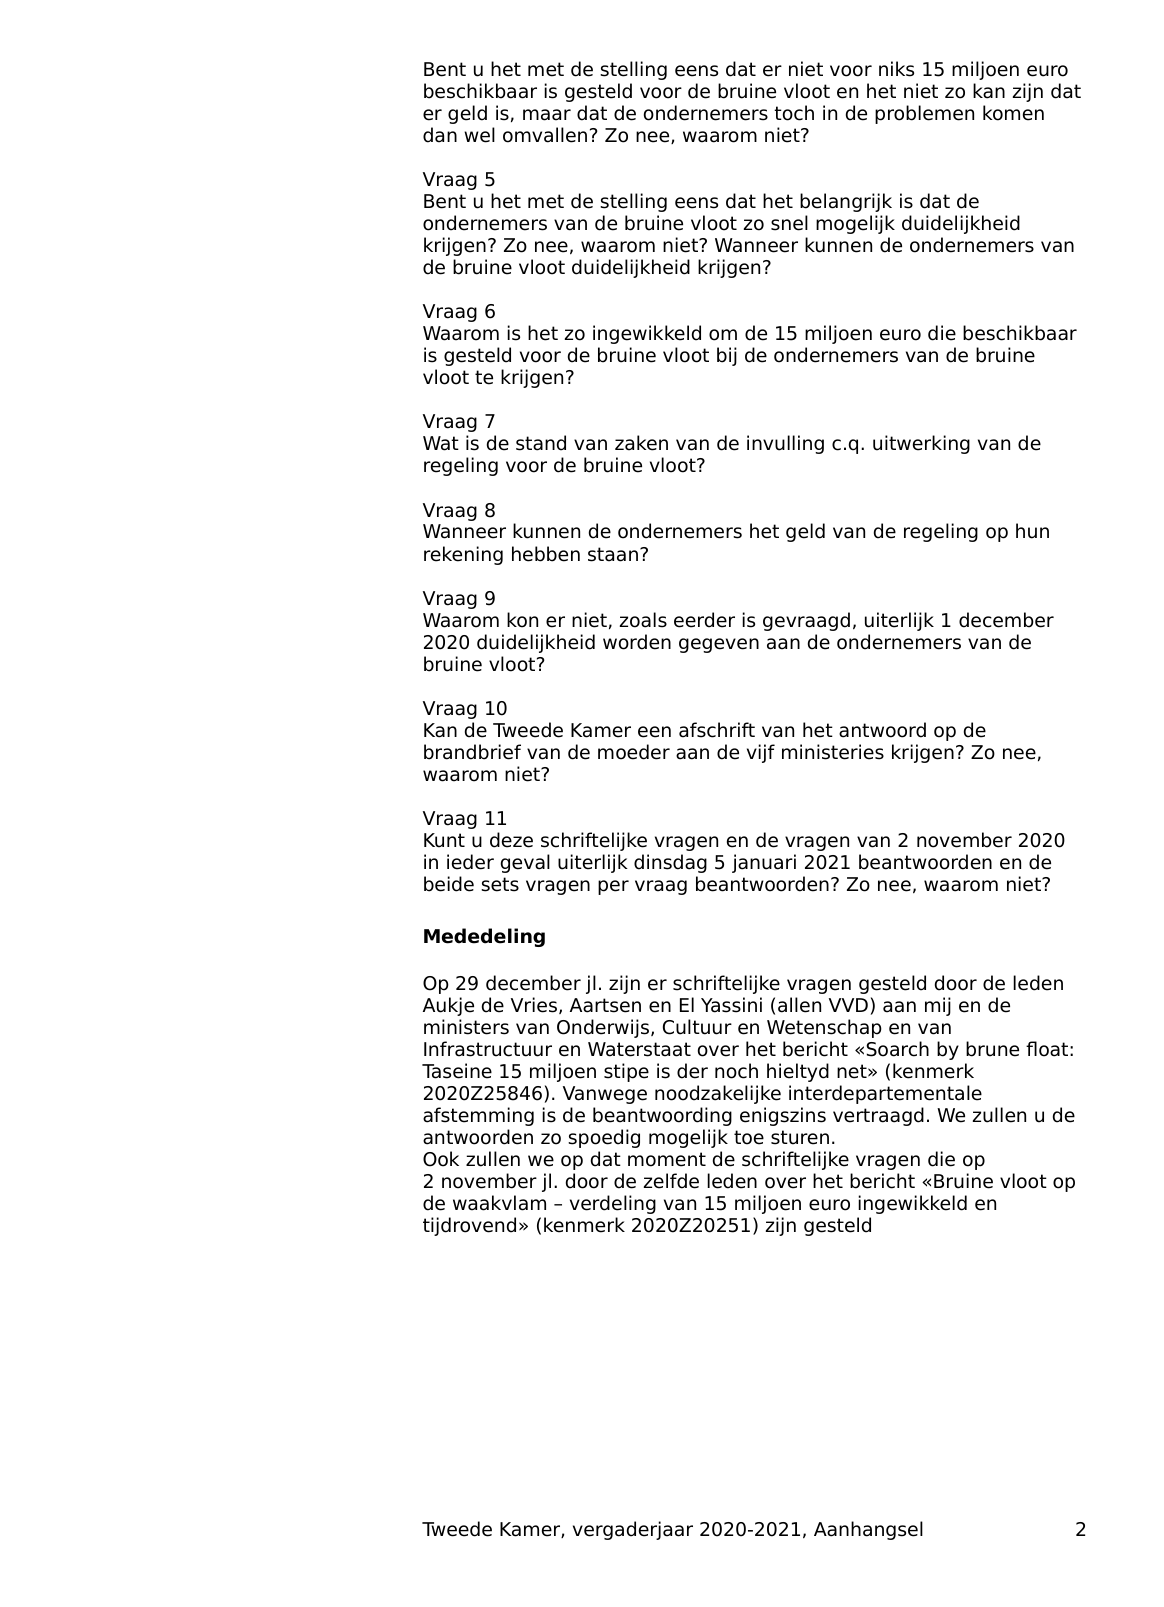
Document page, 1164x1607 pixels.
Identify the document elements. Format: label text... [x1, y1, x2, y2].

text Vraag 10 [422, 698, 1087, 720]
subtitle Mededeling [422, 926, 1087, 948]
text Wanneer kunnen de ondernemers het geld van de regeling op hun rekening hebben staan? [422, 521, 1087, 565]
text Wat is de stand van zaken van de invulling c.q. uitwerking van de regeling voor de bruine vloot? [422, 433, 1087, 477]
text Waarom is het zo ingewikkeld om de 15 miljoen euro die beschikbaar is gesteld voor de bruine vloot bij de ondernemers van de bruine vloot te krijgen? [422, 323, 1087, 389]
text Vraag 8 [422, 499, 1087, 521]
text Vraag 5 [422, 169, 1087, 191]
text Vraag 9 [422, 588, 1087, 609]
text Vraag 6 [422, 301, 1087, 323]
text Waarom kon er niet, zoals eerder is gevraagd, uiterlijk 1 december 2020 duidelijkheid worden gegeven aan de ondernemers van de bruine vloot? [422, 609, 1087, 676]
text Vraag 11 [422, 808, 1087, 830]
text Bent u het met de stelling eens dat het belangrijk is dat de ondernemers van de bruine vloot zo snel mogelijk duidelijkheid krijgen? Zo nee, waarom niet? Wanneer kunnen de ondernemers van de bruine vloot duidelijkheid krijgen? [422, 191, 1087, 279]
text Ook zullen we op dat moment de schriftelijke vragen die op 2 november jl. door de zelfde leden over het bericht «Bruine vloot op de waakvlam – verdeling van 15 miljoen euro ingewikkeld en tijdrovend» (kenmerk 2020Z20251) zijn gesteld [422, 1148, 1087, 1236]
text Bent u het met de stelling eens dat er niet voor niks 15 miljoen euro beschikbaar is gesteld voor de bruine vloot en het niet zo kan zijn dat er geld is, maar dat de ondernemers toch in de problemen komen dan wel omvallen? Zo nee, waarom niet? [422, 59, 1087, 147]
text Kunt u deze schriftelijke vragen en de vragen van 2 november 2020 in ieder geval uiterlijk dinsdag 5 januari 2021 beantwoorden en de beide sets vragen per vraag beantwoorden? Zo nee, waarom niet? [422, 830, 1087, 896]
text Op 29 december jl. zijn er schriftelijke vragen gesteld door de leden Aukje de Vries, Aartsen en El Yassini (allen VVD) aan mij en de ministers van Onderwijs, Cultuur en Wetenschap en van Infrastructuur en Waterstaat over het bericht «Soarch by brune float: Taseine 15 miljoen stipe is der noch hieltyd net» (kenmerk 2020Z25846). Vanwege noodzakelijke interdepartementale afstemming is de beantwoording enigszins vertraagd. We zullen u de antwoorden zo spoedig mogelijk toe sturen. [422, 973, 1087, 1148]
text Vraag 7 [422, 411, 1087, 433]
text Kan de Tweede Kamer een afschrift van het antwoord op de brandbrief van de moeder aan de vijf ministeries krijgen? Zo nee, waarom niet? [422, 720, 1087, 786]
